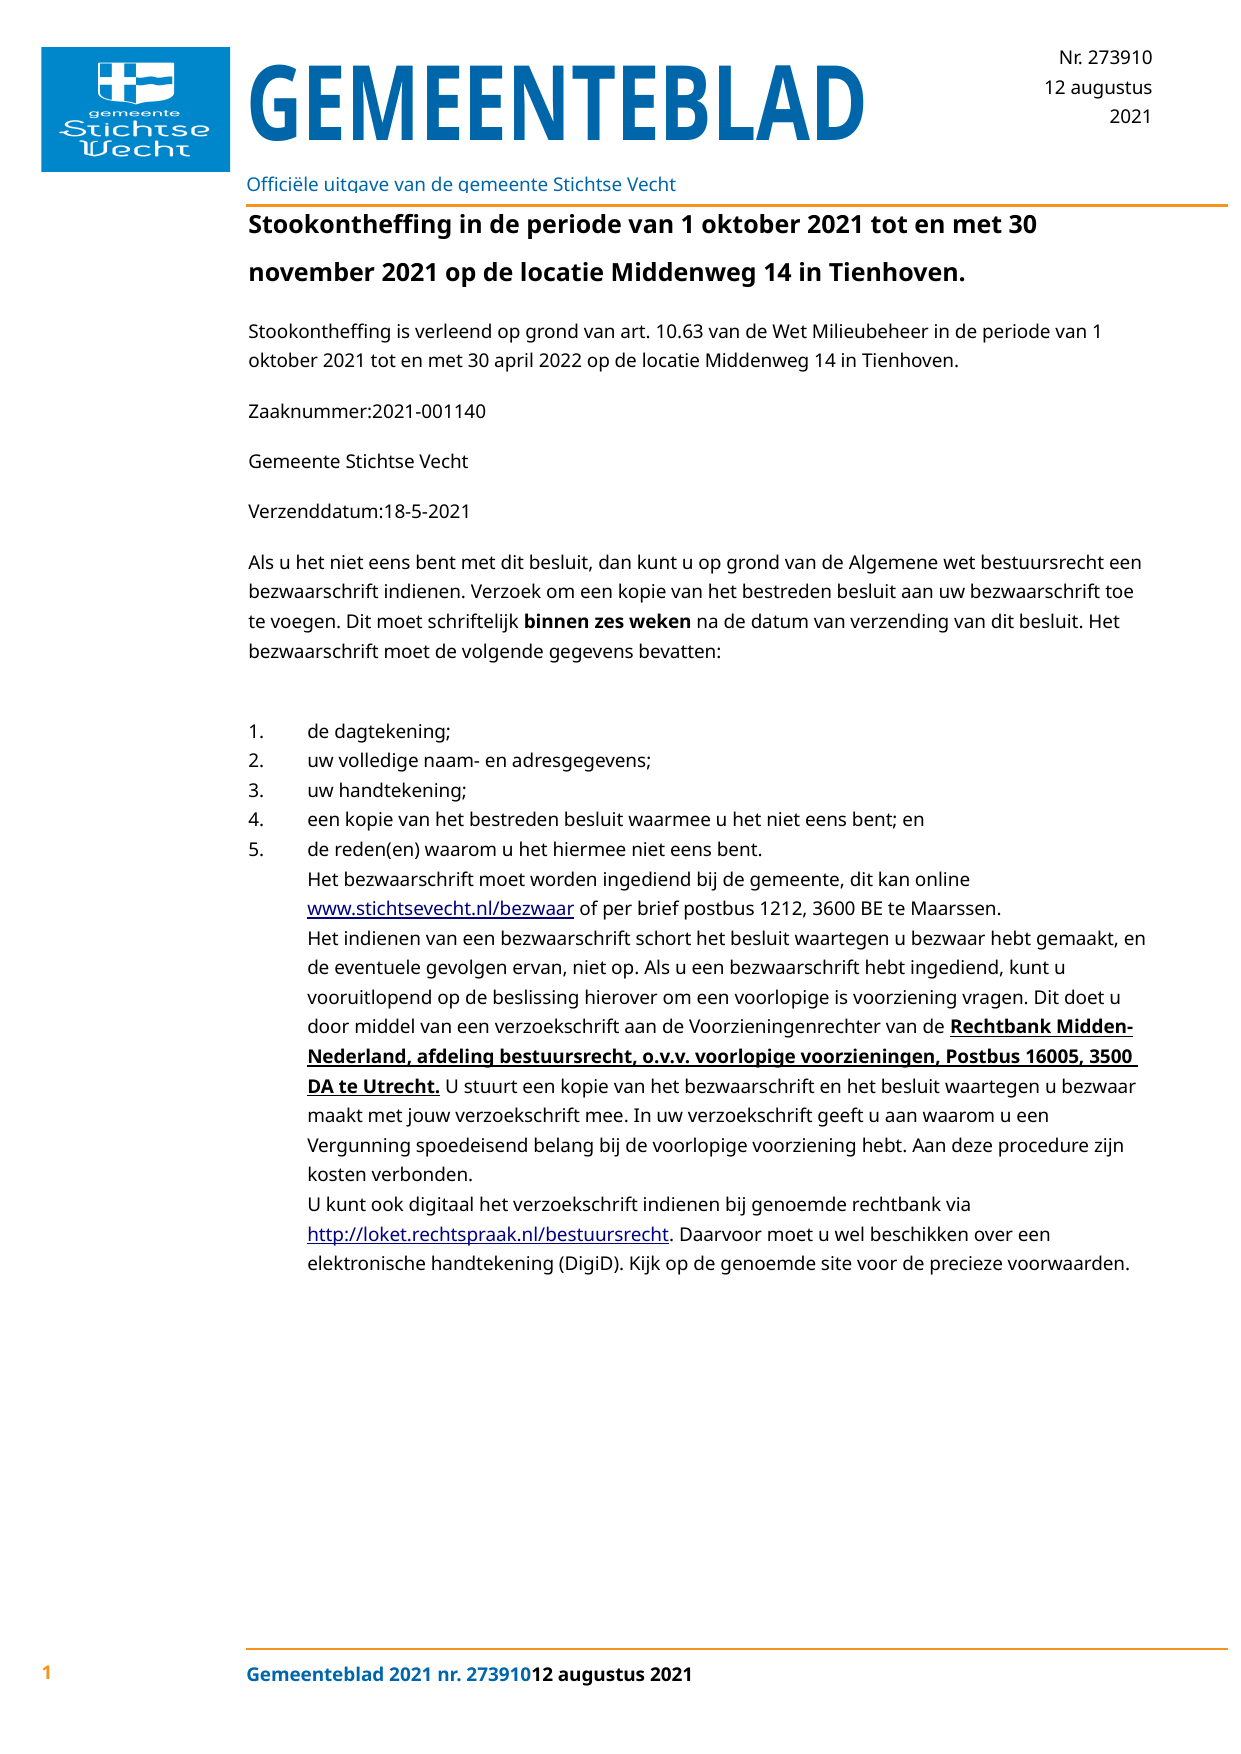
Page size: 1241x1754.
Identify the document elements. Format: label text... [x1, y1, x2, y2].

list uw volledige naam- en adresgegevens; [248, 747, 1152, 773]
list de dagtekening; [248, 718, 1152, 744]
text Stookontheffing is verleend op grond van art. 10.63 van de Wet Milieubeheer in de periode van 1 oktober 2021 tot en met 30 april 2022 op de locatie Middenweg 14 in Tienhoven. [248, 318, 1152, 373]
text Stookontheffing in de periode van 1 oktober 2021 tot en met 30 november 2021 op de locatie Middenweg 14 in Tienhoven. [248, 207, 1152, 288]
text Gemeente Stichtse Vecht [248, 448, 1152, 474]
list een kopie van het bestreden besluit waarmee u het niet eens bent; en [248, 807, 1152, 832]
text Verzenddatum:18-5-2021 [248, 499, 1152, 524]
picture [137, 63, 174, 103]
text Zaaknummer:2021-001140 [248, 398, 1152, 424]
text Als u het niet eens bent met dit besluit, dan kunt u op grond van de Algemene wet bestuursrecht een bezwaarschrift indienen. Verzoek om een kopie van het bestreden besluit aan uw bezwaarschrift toe te voegen. Dit moet schriftelijk binnen zes weken na de datum van verzending van dit besluit. Het bezwaarschrift moet de volgende gegevens bevatten: [248, 549, 1152, 664]
list Het indienen van een bezwaarschrift schort het besluit waartegen u bezwaar hebt gemaakt, en de eventuele gevolgen ervan, niet op. Als u een bezwaarschrift hebt ingediend, kunt u vooruitlopend op de beslissing hierover om een voorlopige is voorziening vragen. Dit doet u door middel van een verzoekschrift aan de Voorzieningenrechter van de Rechtbank Midden-Nederland, afdeling bestuursrecht, o.v.v. voorlopige voorzieningen, Postbus 16005, 3500 DA te Utrecht. U stuurt een kopie van het bezwaarschrift en het besluit waartegen u bezwaar maakt met jouw verzoekschrift mee. In uw verzoekschrift geeft u aan waarom u een Vergunning spoedeisend belang bij de voorlopige voorziening hebt. Aan deze procedure zijn kosten verbonden. [248, 925, 1152, 1187]
list de reden(en) waarom u het hiermee niet eens bent. [248, 836, 1152, 862]
list uw handtekening; [248, 777, 1152, 803]
list U kunt ook digitaal het verzoekschrift indienen bij genoemde rechtbank via http://loket.rechtspraak.nl/bestuursrecht. Daarvoor moet u wel beschikken over een elektronische handtekening (DigiD). Kijk op de genoemde site voor de precieze voorwaarden. [248, 1191, 1152, 1276]
picture [99, 63, 135, 101]
list Het bezwaarschrift moet worden ingediend bij de gemeente, dit kan online www.stichtsevecht.nl/bezwaar of per brief postbus 1212, 3600 BE te Maarssen. [248, 866, 1152, 921]
